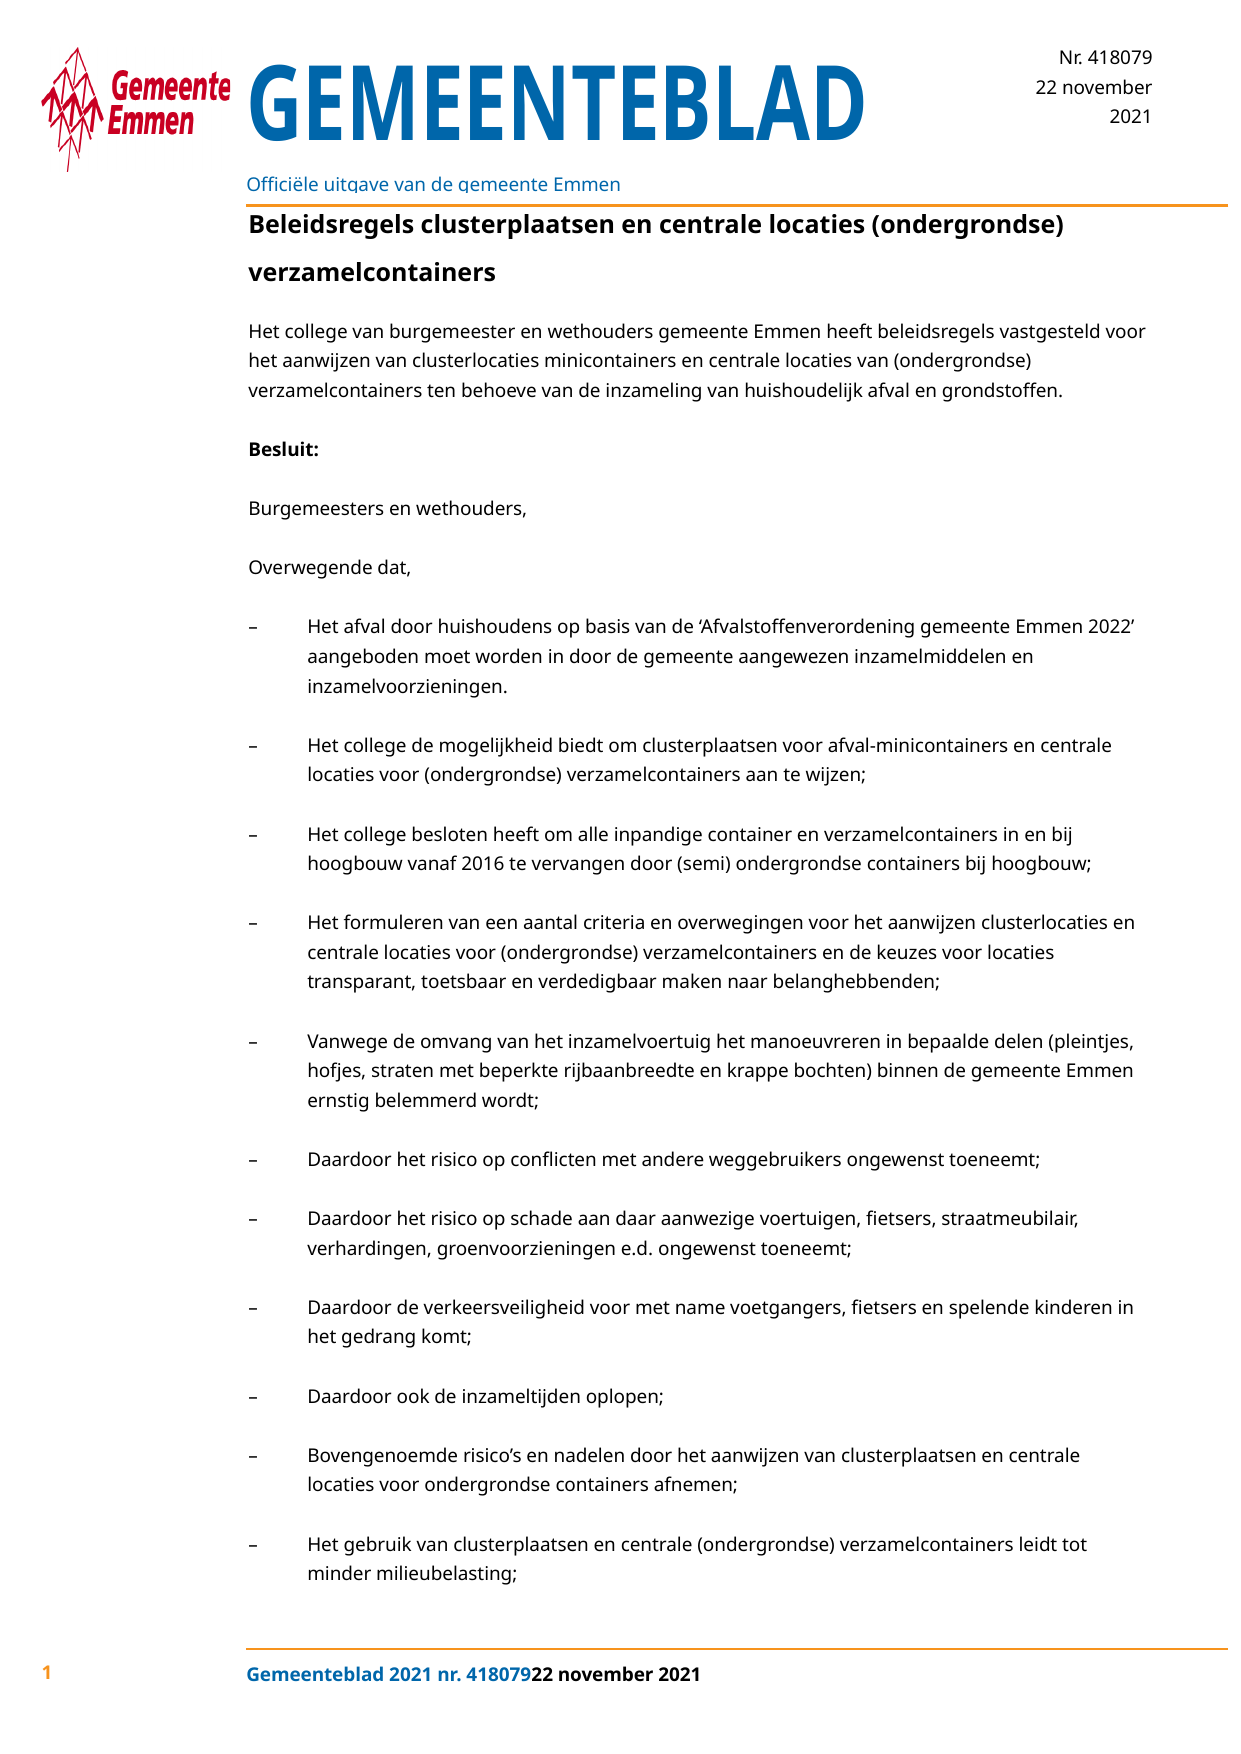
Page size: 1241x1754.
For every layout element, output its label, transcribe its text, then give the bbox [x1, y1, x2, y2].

list Het afval door huishoudens op basis van de ‘Afvalstoffenverordening gemeente Emmen 2022’ aangeboden moet worden in door de gemeente aangewezen inzamelmiddelen en inzamelvoorzieningen. [248, 614, 1152, 699]
text Overwegende dat, [248, 554, 1152, 580]
list Vanwege de omvang van het inzamelvoertuig het manoeuvreren in bepaalde delen (pleintjes, hofjes, straten met beperkte rijbaanbreedte en krappe bochten) binnen de gemeente Emmen ernstig belemmerd wordt; [248, 1028, 1152, 1113]
text Beleidsregels clusterplaatsen en centrale locaties (ondergrondse) verzamelcontainers [248, 207, 1152, 288]
list Bovengenoemde risico’s en nadelen door het aanwijzen van clusterplaatsen en centrale locaties voor ondergrondse containers afnemen; [248, 1442, 1152, 1497]
list Daardoor het risico op conflicten met andere weggebruikers ongewenst toeneemt; [248, 1146, 1152, 1172]
list Het college de mogelijkheid biedt om clusterplaatsen voor afval-minicontainers en centrale locaties voor (ondergrondse) verzamelcontainers aan te wijzen; [248, 732, 1152, 787]
list Het formuleren van een aantal criteria en overwegingen voor het aanwijzen clusterlocaties en centrale locaties voor (ondergrondse) verzamelcontainers en de keuzes voor locaties transparant, toetsbaar en verdedigbaar maken naar belanghebbenden; [248, 909, 1152, 994]
list Daardoor de verkeersveiligheid voor met name voetgangers, fietsers en spelende kinderen in het gedrang komt; [248, 1294, 1152, 1349]
text Besluit: [248, 436, 1152, 462]
list Het college besloten heeft om alle inpandige container en verzamelcontainers in en bij hoogbouw vanaf 2016 te vervangen door (semi) ondergrondse containers bij hoogbouw; [248, 821, 1152, 876]
list Het gebruik van clusterplaatsen en centrale (ondergrondse) verzamelcontainers leidt tot minder milieubelasting; [248, 1531, 1152, 1586]
text Burgemeesters en wethouders, [248, 495, 1152, 521]
list Daardoor ook de inzameltijden oplopen; [248, 1383, 1152, 1409]
text Het college van burgemeester en wethouders gemeente Emmen heeft beleidsregels vastgesteld voor het aanwijzen van clusterlocaties minicontainers en centrale locaties van (ondergrondse) verzamelcontainers ten behoeve van de inzameling van huishoudelijk afval en grondstoffen. [248, 318, 1152, 403]
picture [41, 47, 231, 172]
list Daardoor het risico op schade aan daar aanwezige voertuigen, fietsers, straatmeubilair, verhardingen, groenvoorzieningen e.d. ongewenst toeneemt; [248, 1205, 1152, 1261]
